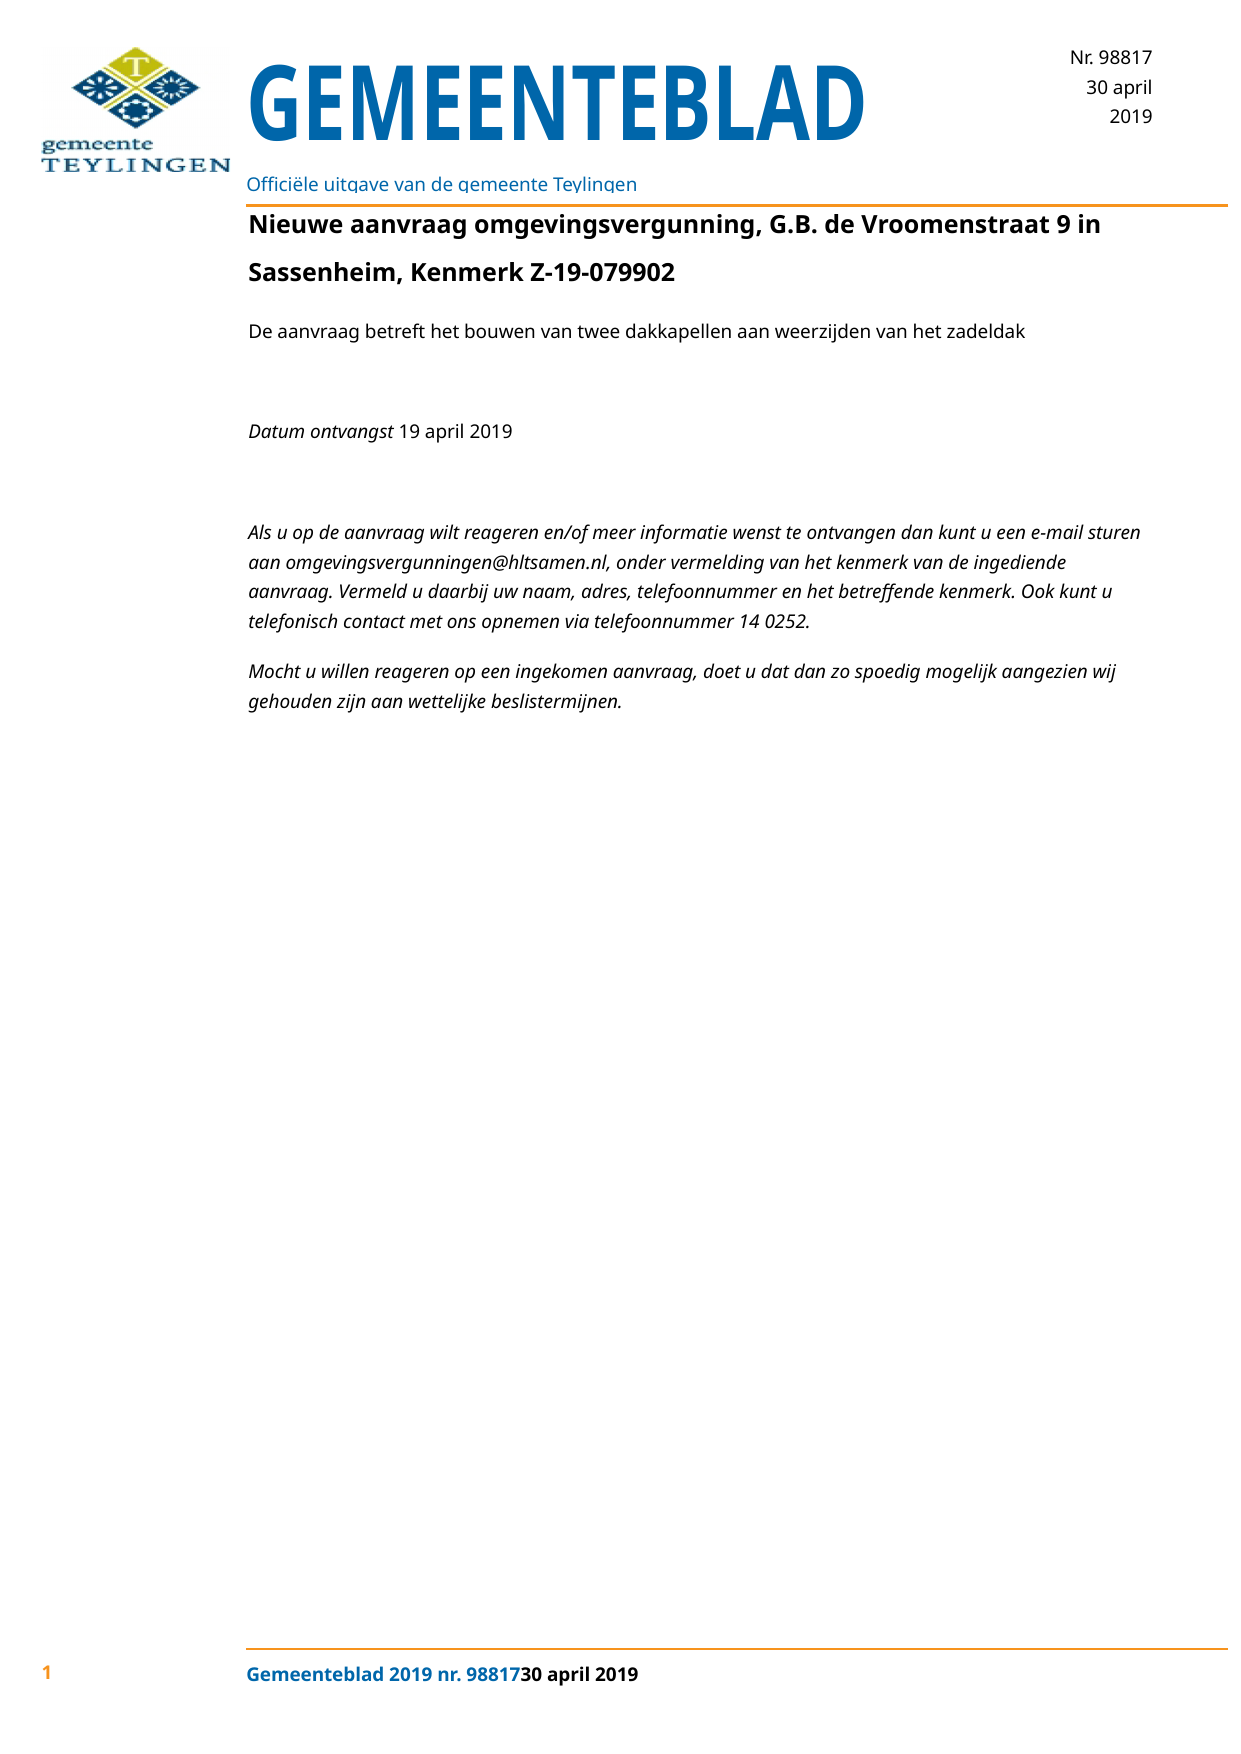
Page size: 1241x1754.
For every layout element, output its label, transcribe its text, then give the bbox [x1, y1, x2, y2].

text De aanvraag betreft het bouwen van twee dakkapellen aan weerzijden van het zadeldak [248, 318, 1152, 344]
text Nieuwe aanvraag omgevingsvergunning, G.B. de Vroomenstraat 9 in Sassenheim, Kenmerk Z-19-079902 [248, 207, 1152, 288]
picture [41, 47, 231, 172]
text Mocht u willen reageren op een ingekomen aanvraag, doet u dat dan zo spoedig mogelijk aangezien wij gehouden zijn aan wettelijke beslistermijnen. [248, 659, 1152, 714]
text Datum ontvangst 19 april 2019 [248, 419, 1152, 444]
text Als u op de aanvraag wilt reageren en/of meer informatie wenst te ontvangen dan kunt u een e-mail sturen aan omgevingsvergunningen@hltsamen.nl, onder vermelding van het kenmerk van de ingediende aanvraag. Vermeld u daarbij uw naam, adres, telefoonnummer en het betreffende kenmerk. Ook kunt u telefonisch contact met ons opnemen via telefoonnummer 14 0252. [248, 519, 1152, 634]
